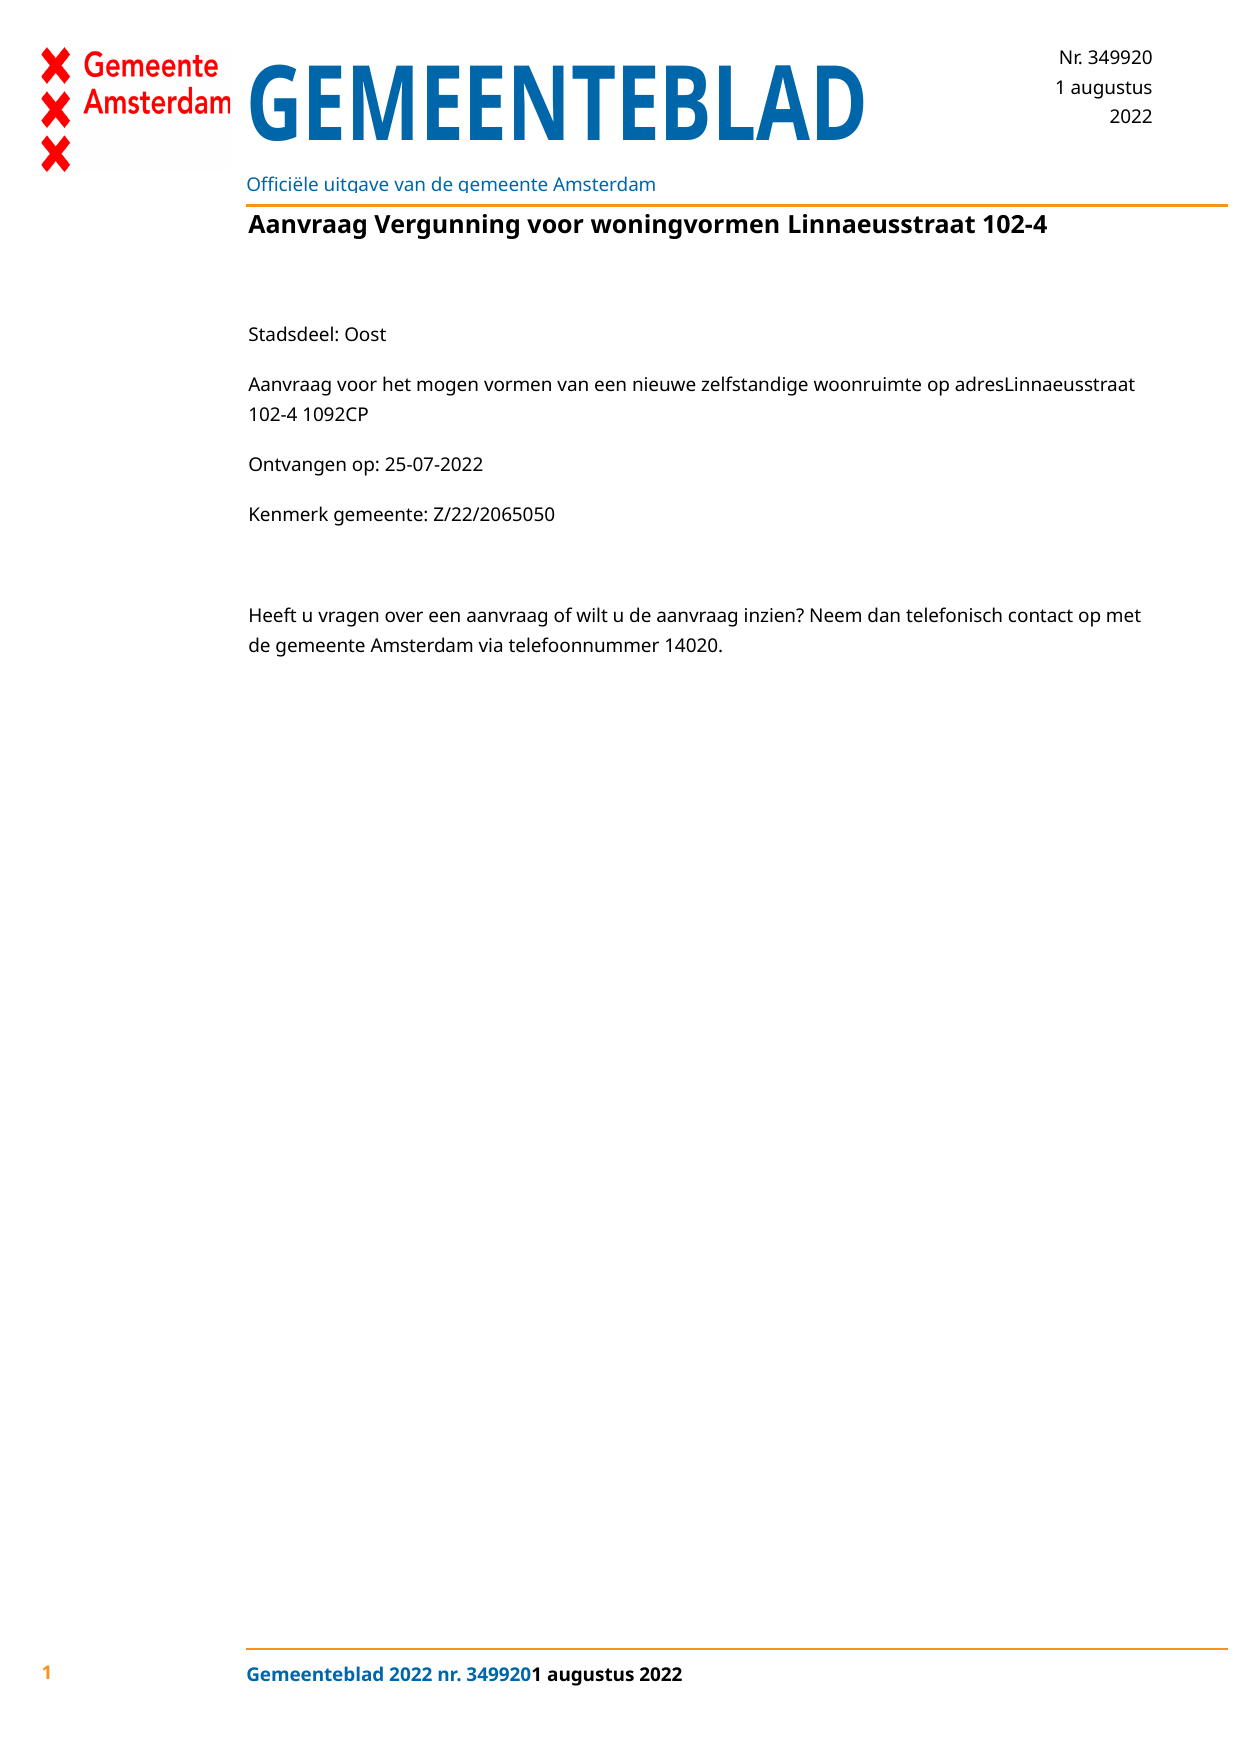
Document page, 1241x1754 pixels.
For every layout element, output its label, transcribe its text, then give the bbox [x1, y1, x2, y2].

picture [41, 47, 231, 172]
text Aanvraag Vergunning voor woningvormen Linnaeusstraat 102-4 [248, 207, 1152, 241]
text Ontvangen op: 25-07-2022 [248, 451, 1152, 477]
text Heeft u vragen over een aanvraag of wilt u de aanvraag inzien? Neem dan telefonisch contact op met de gemeente Amsterdam via telefoonnummer 14020. [248, 602, 1152, 658]
text Kenmerk gemeente: Z/22/2065050 [248, 502, 1152, 527]
text Stadsdeel: Oost [248, 321, 1152, 346]
text Aanvraag voor het mogen vormen van een nieuwe zelfstandige woonruimte op adresLinnaeusstraat 102-4 1092CP [248, 371, 1152, 426]
